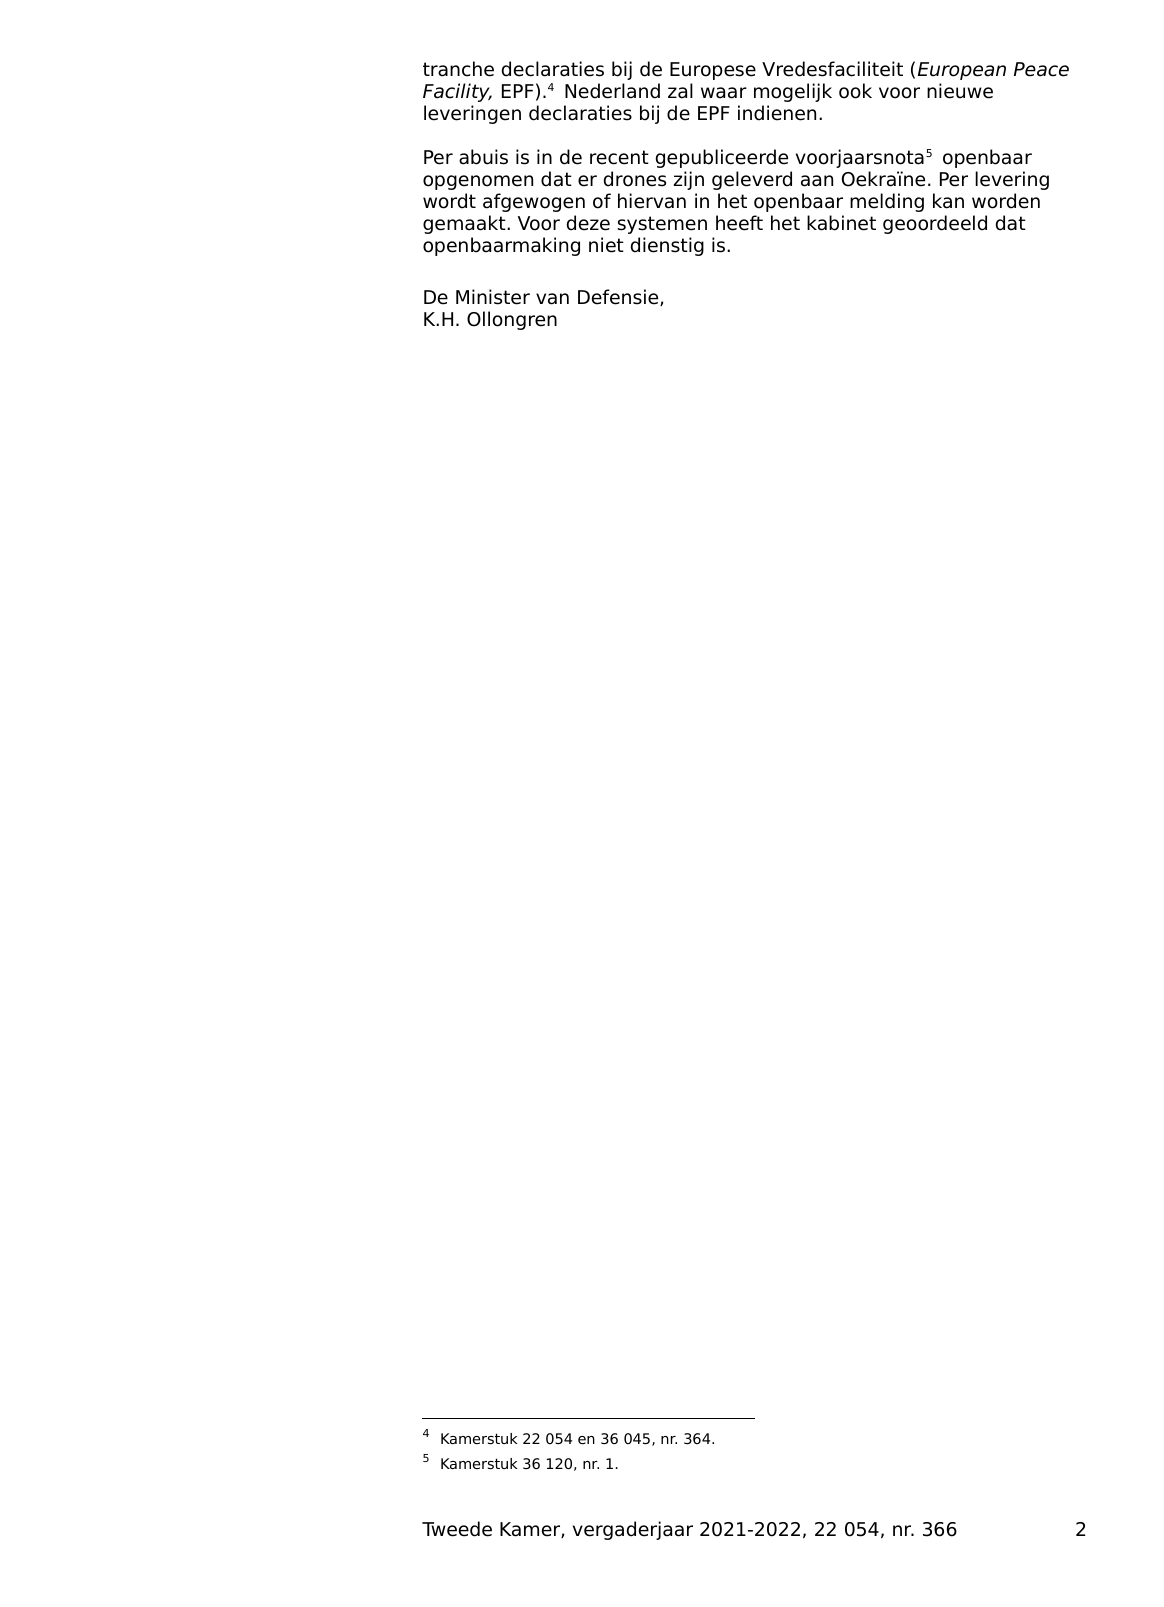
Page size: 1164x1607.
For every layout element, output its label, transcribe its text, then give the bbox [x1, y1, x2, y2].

text Per abuis is in de recent gepubliceerde voorjaarsnota openbaar opgenomen dat er drones zijn geleverd aan Oekraïne. Per levering wordt afgewogen of hiervan in het openbaar melding kan worden gemaakt. Voor deze systemen heeft het kabinet geoordeeld dat openbaarmaking niet dienstig is. [422, 147, 1087, 257]
text Kamerstuk 22 054 en 36 045, nr. 364. [422, 1427, 1087, 1449]
text tranche declaraties bij de Europese Vredesfaciliteit (European Peace Facility, EPF). Nederland zal waar mogelijk ook voor nieuwe leveringen declaraties bij de EPF indienen. [422, 59, 1087, 125]
text Kamerstuk 36 120, nr. 1. [422, 1452, 1087, 1474]
text De Minister van Defensie, K.H. Ollongren [422, 287, 1087, 331]
